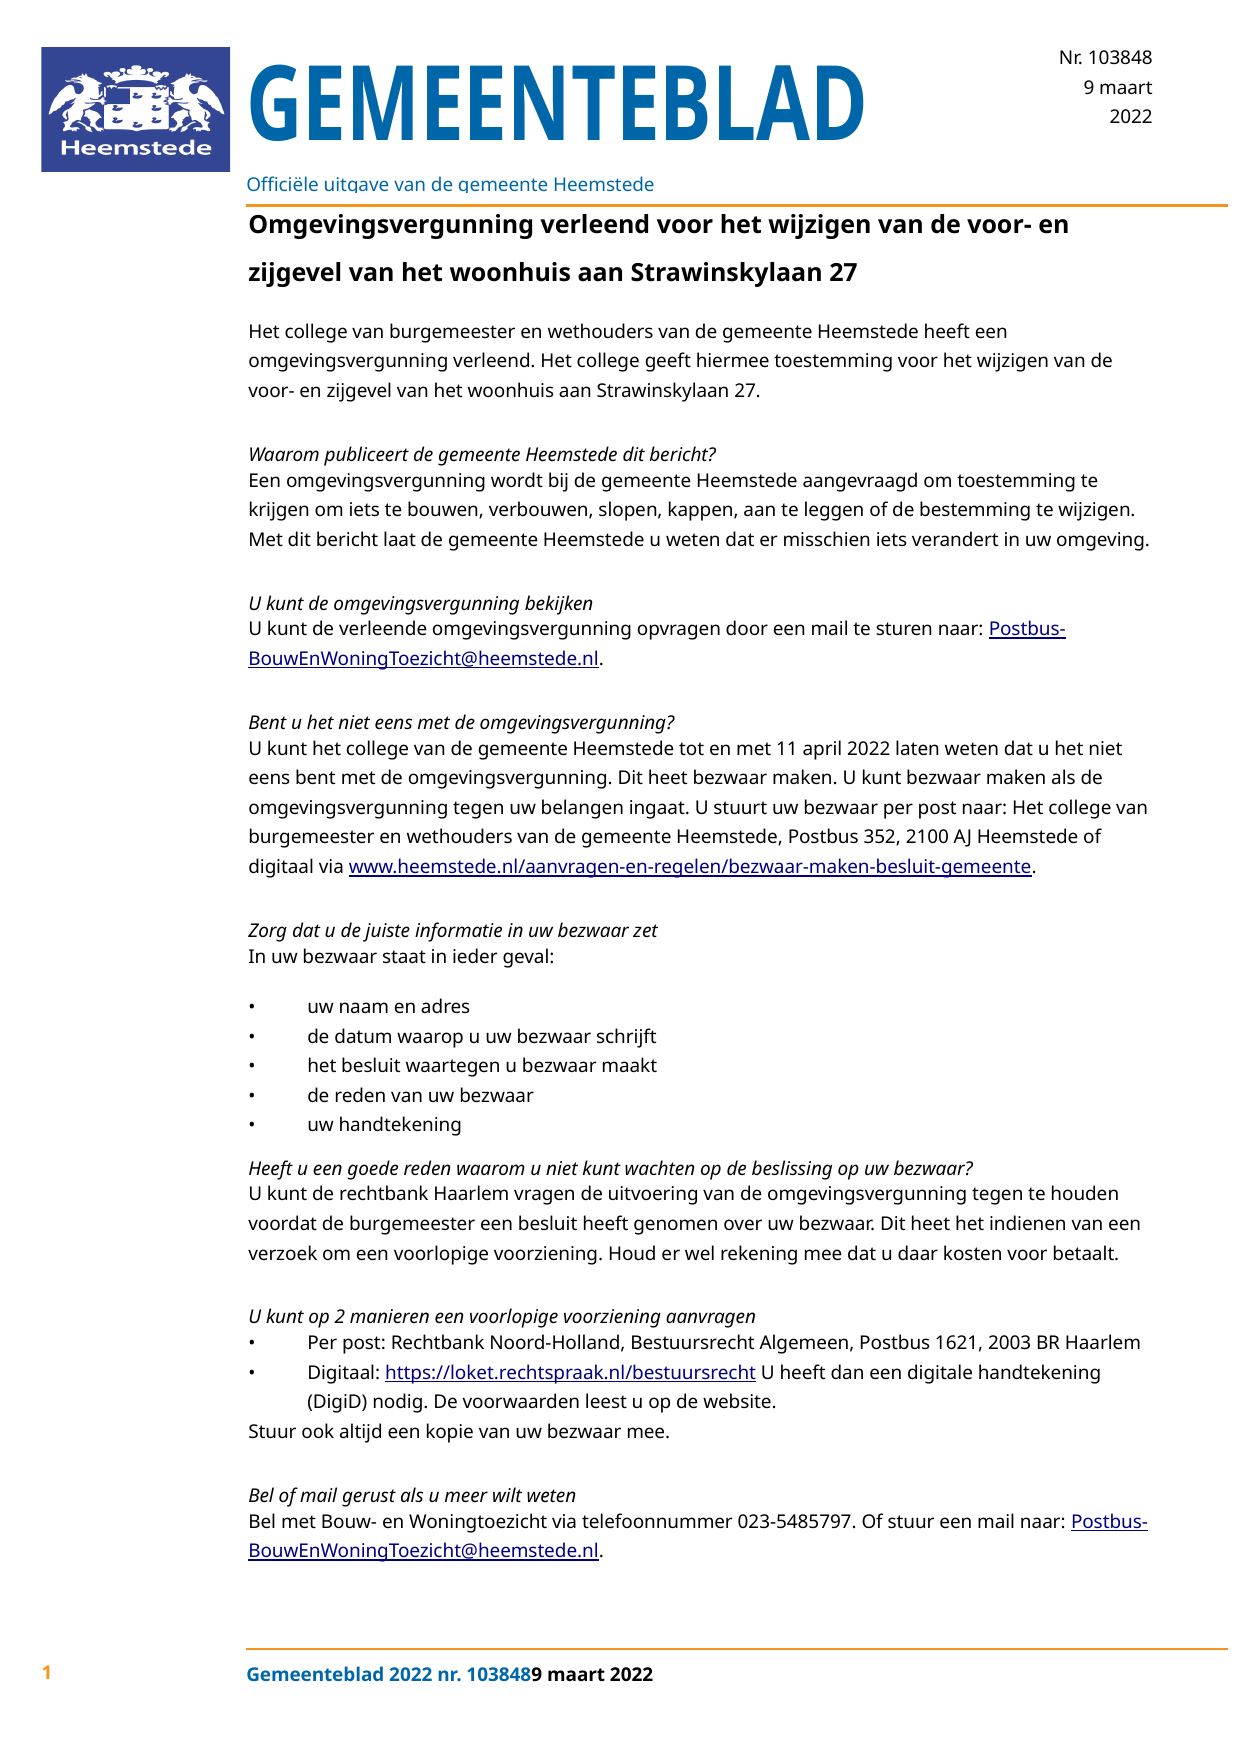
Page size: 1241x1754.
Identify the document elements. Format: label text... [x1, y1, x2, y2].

text U kunt de omgevingsvergunning bekijken [248, 590, 1152, 616]
text Bel met Bouw- en Woningtoezicht via telefoonnummer 023-5485797. Of stuur een mail naar: Postbus-BouwEnWoningToezicht@heemstede.nl. [248, 1508, 1152, 1563]
list uw naam en adres [248, 993, 1152, 1019]
picture [41, 47, 231, 172]
text Het college van burgemeester en wethouders van de gemeente Heemstede heeft een omgevingsvergunning verleend. Het college geeft hiermee toestemming voor het wijzigen van de voor- en zijgevel van het woonhuis aan Strawinskylaan 27. [248, 318, 1152, 403]
text Bel of mail gerust als u meer wilt weten [248, 1482, 1152, 1508]
text U kunt de rechtbank Haarlem vragen de uitvoering van de omgevingsvergunning tegen te houden voordat de burgemeester een besluit heeft genomen over uw bezwaar. Dit heet het indienen van een verzoek om een voorlopige voorziening. Houd er wel rekening mee dat u daar kosten voor betaalt. [248, 1181, 1152, 1265]
text Waarom publiceert de gemeente Heemstede dit bericht? [248, 441, 1152, 467]
text U kunt het college van de gemeente Heemstede tot en met 11 april 2022 laten weten dat u het niet eens bent met de omgevingsvergunning. Dit heet bezwaar maken. U kunt bezwaar maken als de omgevingsvergunning tegen uw belangen ingaat. U stuurt uw bezwaar per post naar: Het college van burgemeester en wethouders van de gemeente Heemstede, Postbus 352, 2100 AJ Heemstede of digitaal via www.heemstede.nl/aanvragen-en-regelen/bezwaar-maken-besluit-gemeente. [248, 735, 1152, 879]
text In uw bezwaar staat in ieder geval: [248, 943, 1152, 969]
text Zorg dat u de juiste informatie in uw bezwaar zet [248, 917, 1152, 943]
text Bent u het niet eens met de omgevingsvergunning? [248, 709, 1152, 735]
text Een omgevingsvergunning wordt bij de gemeente Heemstede aangevraagd om toestemming te krijgen om iets te bouwen, verbouwen, slopen, kappen, aan te leggen of de bestemming te wijzigen. Met dit bericht laat de gemeente Heemstede u weten dat er misschien iets verandert in uw omgeving. [248, 467, 1152, 552]
list de reden van uw bezwaar [248, 1082, 1152, 1108]
text U kunt de verleende omgevingsvergunning opvragen door een mail te sturen naar: Postbus-BouwEnWoningToezicht@heemstede.nl. [248, 616, 1152, 671]
text Heeft u een goede reden waarom u niet kunt wachten op de beslissing op uw bezwaar? [248, 1155, 1152, 1181]
text Omgevingsvergunning verleend voor het wijzigen van de voor- en zijgevel van het woonhuis aan Strawinskylaan 27 [248, 207, 1152, 288]
text U kunt op 2 manieren een voorlopige voorziening aanvragen [248, 1304, 1152, 1329]
list Digitaal: https://loket.rechtspraak.nl/bestuursrecht U heeft dan een digitale handtekening (DigiD) nodig. De voorwaarden leest u op de website. [248, 1359, 1152, 1414]
list Per post: Rechtbank Noord-Holland, Bestuursrecht Algemeen, Postbus 1621, 2003 BR Haarlem [248, 1329, 1152, 1355]
text Stuur ook altijd een kopie van uw bezwaar mee. [248, 1418, 1152, 1444]
list uw handtekening [248, 1112, 1152, 1137]
list het besluit waartegen u bezwaar maakt [248, 1052, 1152, 1078]
list de datum waarop u uw bezwaar schrijft [248, 1023, 1152, 1049]
